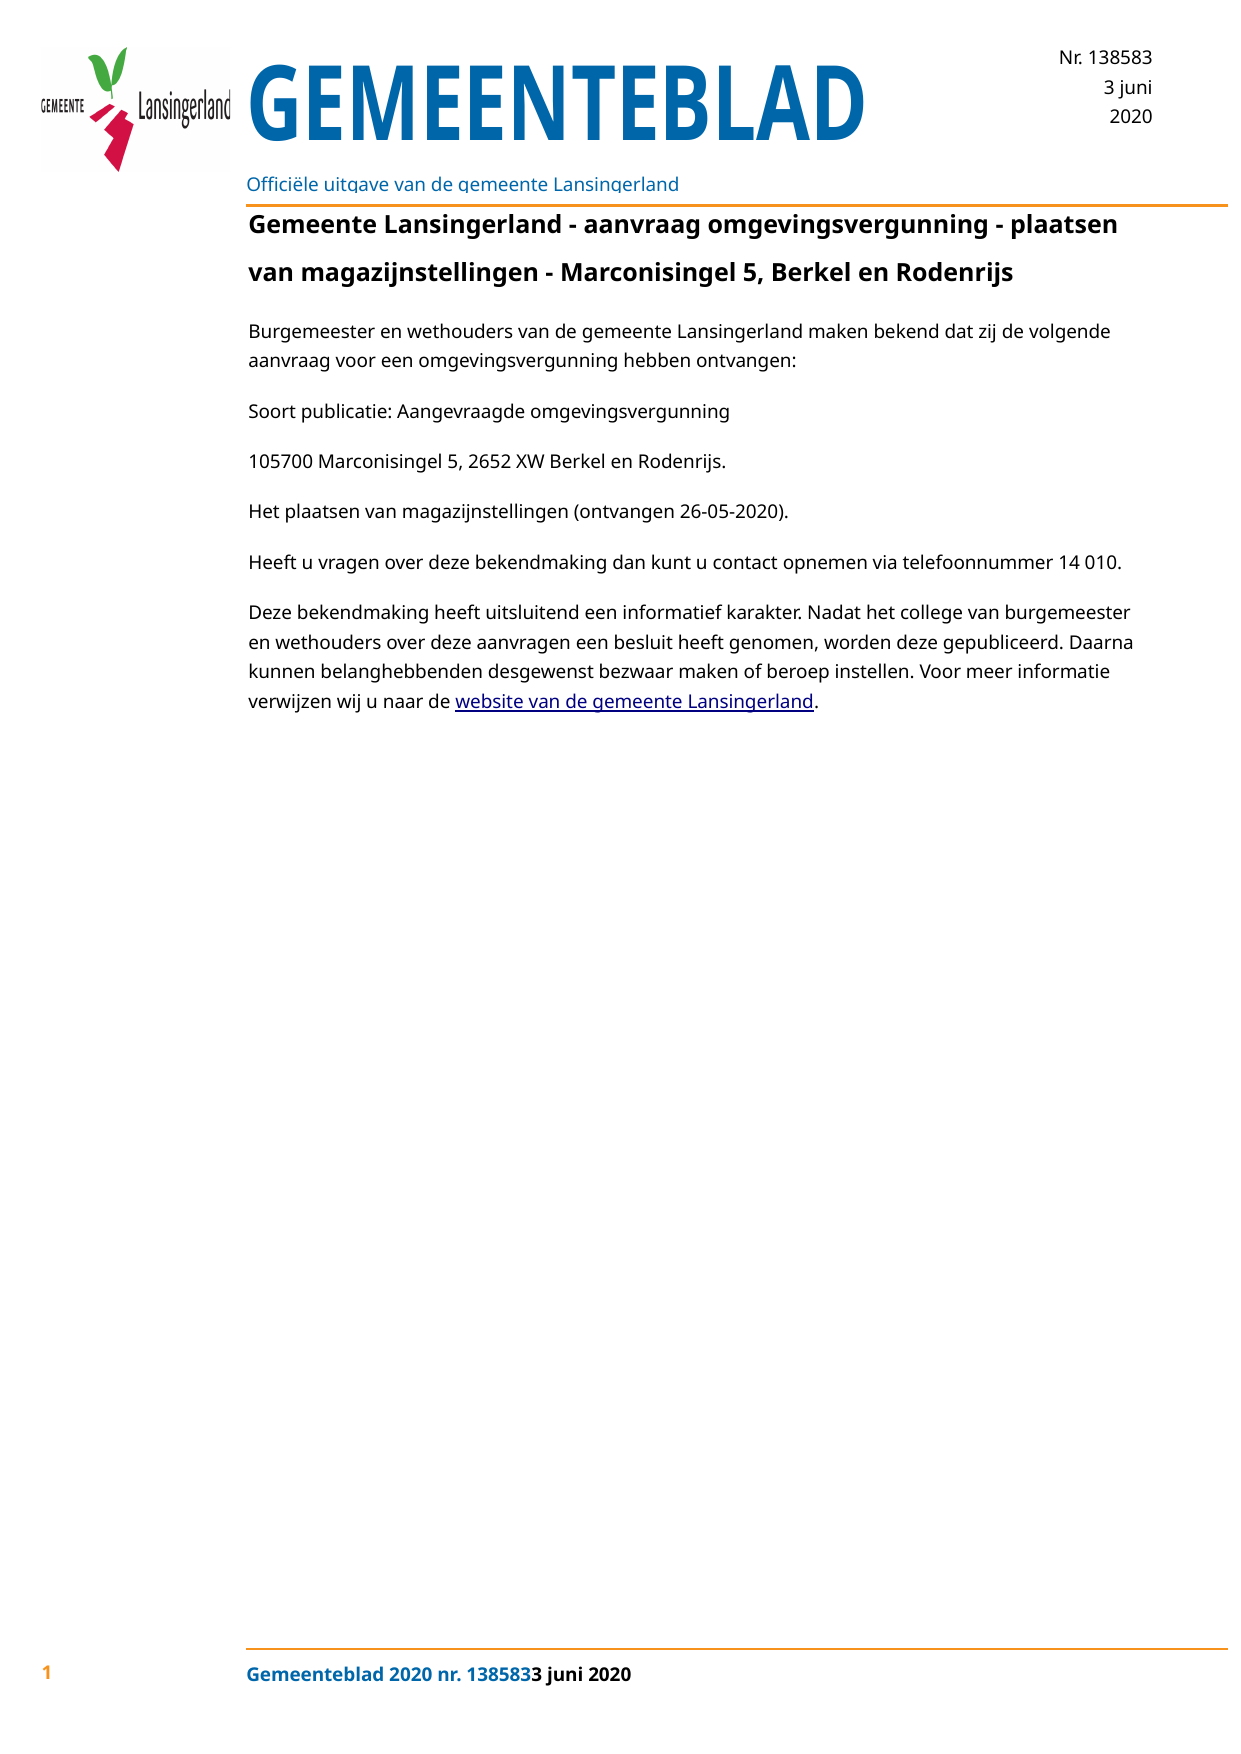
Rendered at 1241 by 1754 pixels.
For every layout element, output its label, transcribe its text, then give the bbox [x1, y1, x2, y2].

text 105700 Marconisingel 5, 2652 XW Berkel en Rodenrijs. [248, 448, 1152, 474]
text Deze bekendmaking heeft uitsluitend een informatief karakter. Nadat het college van burgemeester en wethouders over deze aanvragen een besluit heeft genomen, worden deze gepubliceerd. Daarna kunnen belanghebbenden desgewenst bezwaar maken of beroep instellen. Voor meer informatie verwijzen wij u naar de website van de gemeente Lansingerland. [248, 599, 1152, 714]
text Het plaatsen van magazijnstellingen (ontvangen 26-05-2020). [248, 499, 1152, 524]
picture [41, 47, 231, 172]
text Heeft u vragen over deze bekendmaking dan kunt u contact opnemen via telefoonnummer 14 010. [248, 549, 1152, 575]
text Burgemeester en wethouders van de gemeente Lansingerland maken bekend dat zij de volgende aanvraag voor een omgevingsvergunning hebben ontvangen: [248, 318, 1152, 373]
text Gemeente Lansingerland - aanvraag omgevingsvergunning - plaatsen van magazijnstellingen - Marconisingel 5, Berkel en Rodenrijs [248, 207, 1152, 288]
text Soort publicatie: Aangevraagde omgevingsvergunning [248, 398, 1152, 424]
